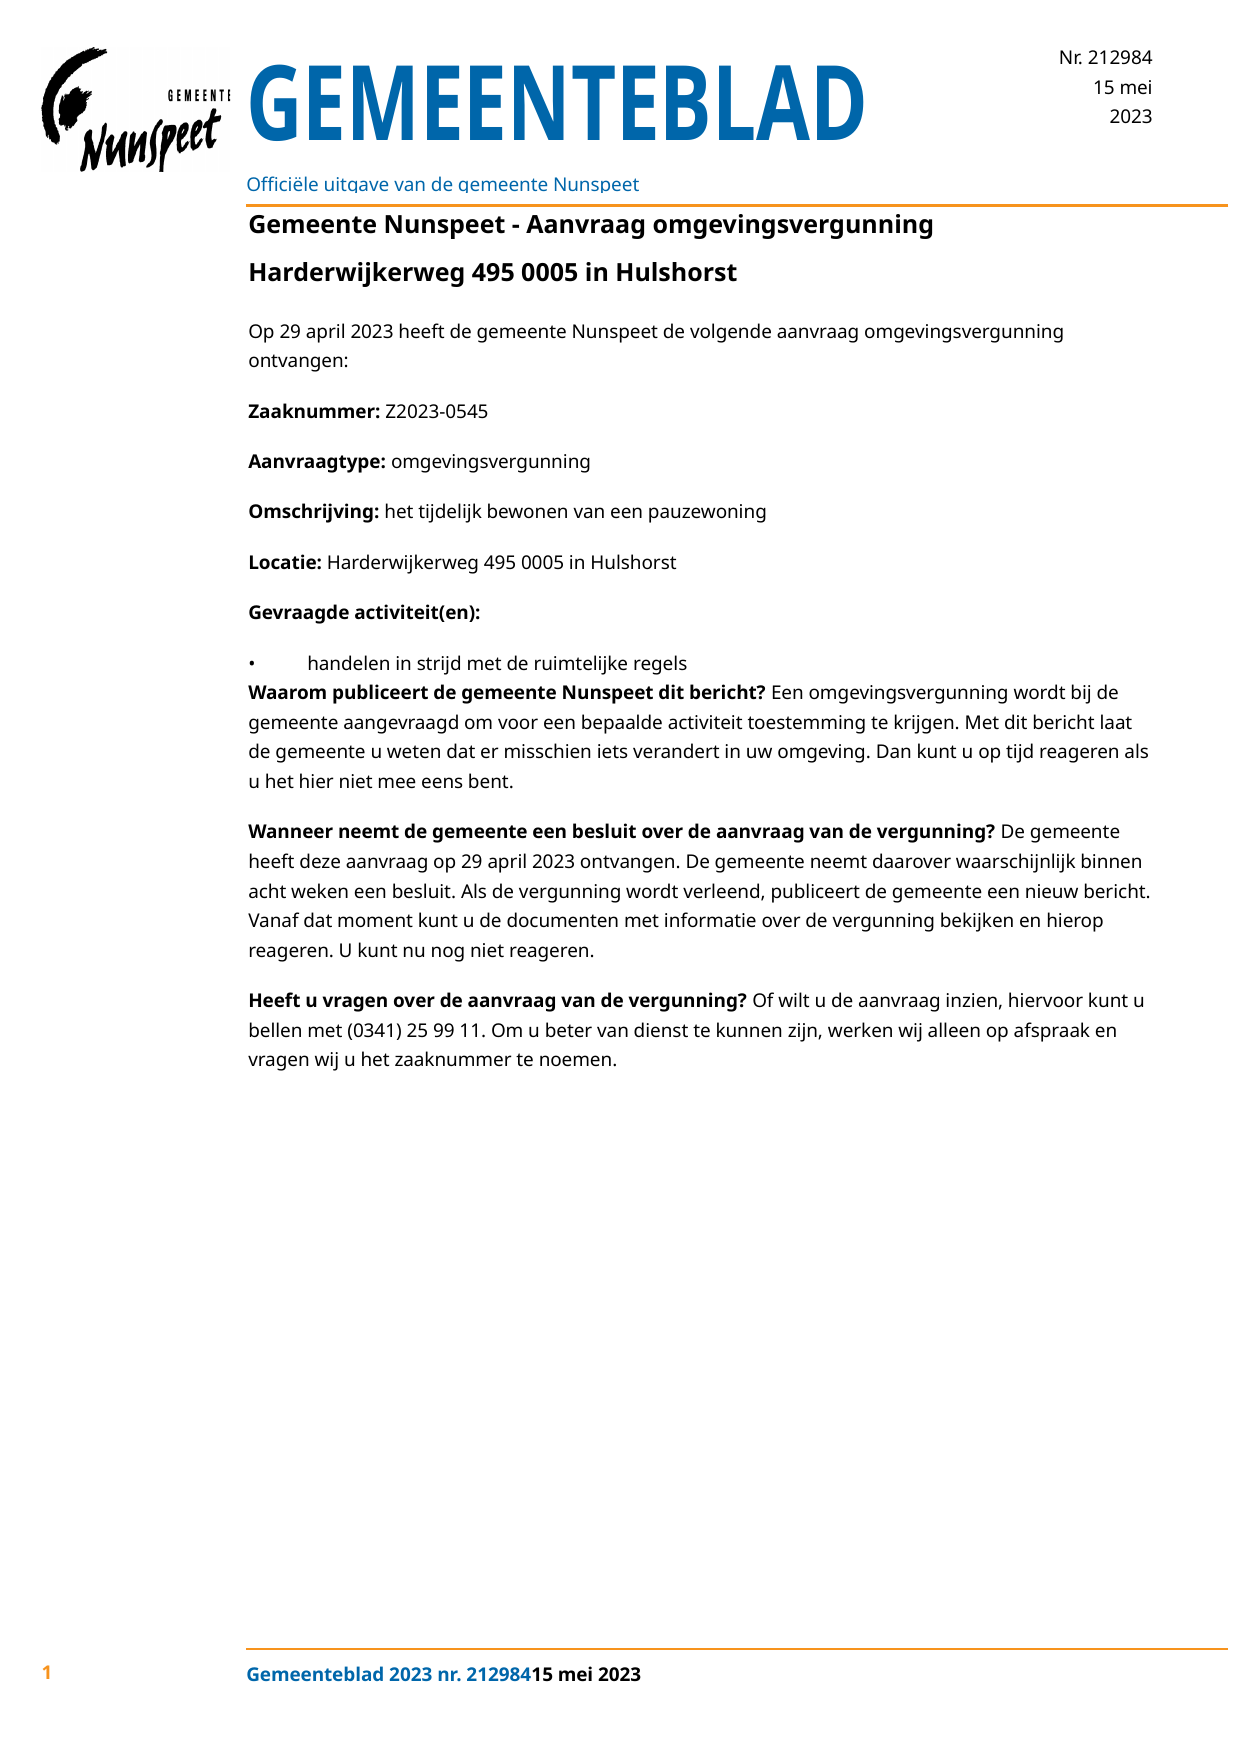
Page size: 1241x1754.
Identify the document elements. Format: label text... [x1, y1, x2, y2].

text Heeft u vragen over de aanvraag van de vergunning? Of wilt u de aanvraag inzien, hiervoor kunt u bellen met (0341) 25 99 11. Om u beter van dienst te kunnen zijn, werken wij alleen op afspraak en vragen wij u het zaaknummer te noemen. [248, 987, 1152, 1072]
text Gemeente Nunspeet - Aanvraag omgevingsvergunning Harderwijkerweg 495 0005 in Hulshorst [248, 207, 1152, 288]
text Op 29 april 2023 heeft de gemeente Nunspeet de volgende aanvraag omgevingsvergunning ontvangen: [248, 318, 1152, 373]
text Wanneer neemt de gemeente een besluit over de aanvraag van de vergunning? De gemeente heeft deze aanvraag op 29 april 2023 ontvangen. De gemeente neemt daarover waarschijnlijk binnen acht weken een besluit. Als de vergunning wordt verleend, publiceert de gemeente een nieuw bericht. Vanaf dat moment kunt u de documenten met informatie over de vergunning bekijken en hierop reageren. U kunt nu nog niet reageren. [248, 819, 1152, 963]
text Aanvraagtype: omgevingsvergunning [248, 448, 1152, 474]
text Omschrijving: het tijdelijk bewonen van een pauzewoning [248, 499, 1152, 524]
text Zaaknummer: Z2023-0545 [248, 398, 1152, 424]
text Locatie: Harderwijkerweg 495 0005 in Hulshorst [248, 549, 1152, 575]
list handelen in strijd met de ruimtelijke regels [248, 650, 1152, 676]
picture [41, 47, 231, 172]
text Gevraagde activiteit(en): [248, 599, 1152, 625]
text Waarom publiceert de gemeente Nunspeet dit bericht? Een omgevingsvergunning wordt bij de gemeente aangevraagd om voor een bepaalde activiteit toestemming te krijgen. Met dit bericht laat de gemeente u weten dat er misschien iets verandert in uw omgeving. Dan kunt u op tijd reageren als u het hier niet mee eens bent. [248, 679, 1152, 794]
